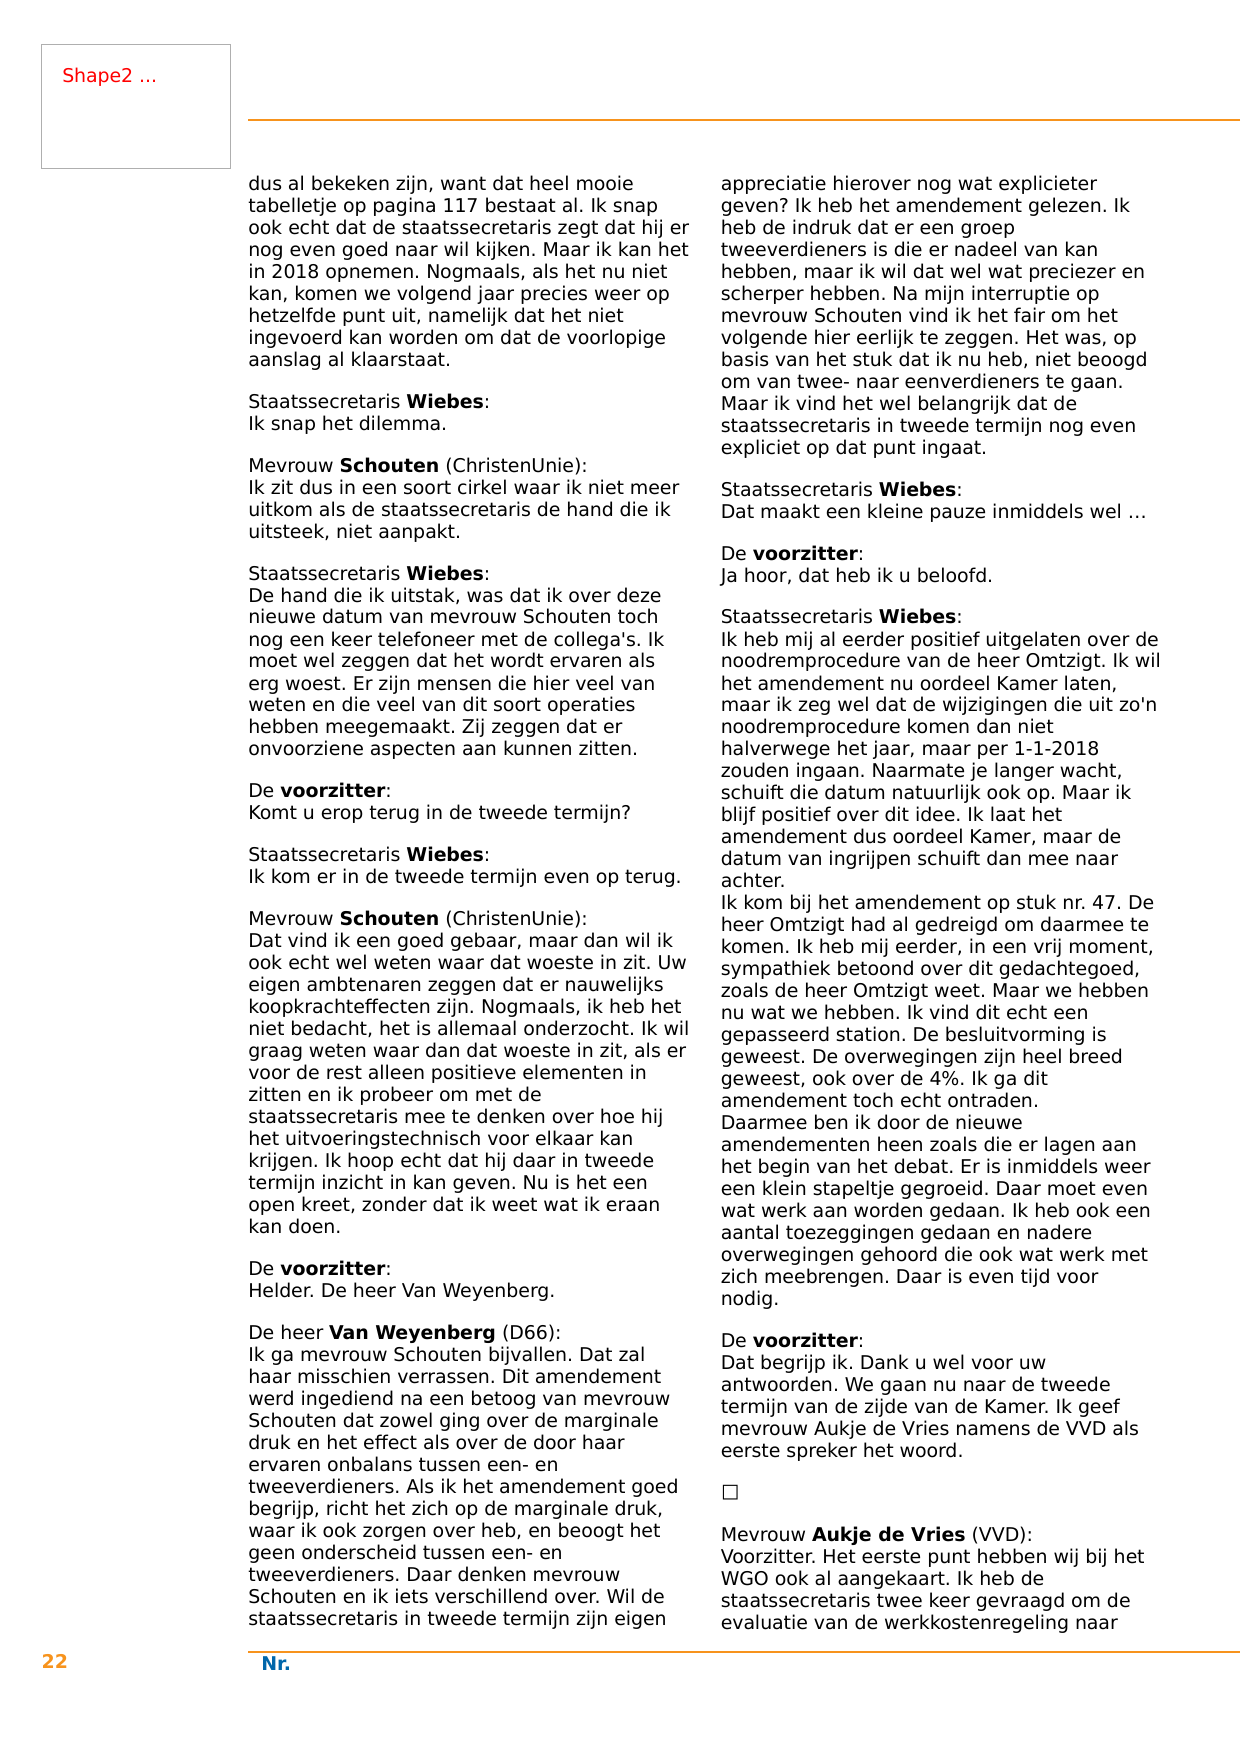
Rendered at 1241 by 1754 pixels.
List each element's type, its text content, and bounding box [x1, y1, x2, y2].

text ⬜ [721, 1482, 1163, 1504]
text Ik zit dus in een soort cirkel waar ik niet meer uitkom als de staatssecretaris de hand die ik uitsteek, niet aanpakt. [248, 477, 691, 542]
text dus al bekeken zijn, want dat heel mooie tabelletje op pagina 117 bestaat al. Ik snap ook echt dat de staatssecretaris zegt dat hij er nog even goed naar wil kijken. Maar ik kan het in 2018 opnemen. Nogmaals, als het nu niet kan, komen we volgend jaar precies weer op hetzelfde punt uit, namelijk dat het niet ingevoerd kan worden om dat de voorlopige aanslag al klaarstaat. [248, 173, 691, 371]
text De voorzitter: [721, 542, 1163, 564]
text Ik snap het dilemma. [248, 413, 691, 434]
text Mevrouw Schouten (ChristenUnie): [248, 908, 691, 930]
text Mevrouw Aukje de Vries (VVD): [721, 1524, 1163, 1546]
text Dat begrijp ik. Dank u wel voor uw antwoorden. We gaan nu naar de tweede termijn van de zijde van de Kamer. Ik geef mevrouw Aukje de Vries namens de VVD als eerste spreker het woord. [721, 1352, 1163, 1462]
text Voorzitter. Het eerste punt hebben wij bij het WGO ook al aangekaart. Ik heb de staatssecretaris twee keer gevraagd om de evaluatie van de werkkostenregeling naar [721, 1546, 1163, 1633]
text Staatssecretaris Wiebes: [248, 391, 691, 413]
text Ik kom er in de tweede termijn even op terug. [248, 866, 691, 888]
text De hand die ik uitstak, was dat ik over deze nieuwe datum van mevrouw Schouten toch nog een keer telefoneer met de collega's. Ik moet wel zeggen dat het wordt ervaren als erg woest. Er zijn mensen die hier veel van weten en die veel van dit soort operaties hebben meegemaakt. Zij zeggen dat er onvoorziene aspecten aan kunnen zitten. [248, 584, 691, 760]
text Dat vind ik een goed gebaar, maar dan wil ik ook echt wel weten waar dat woeste in zit. Uw eigen ambtenaren zeggen dat er nauwelijks koopkrachteffecten zijn. Nogmaals, ik heb het niet bedacht, het is allemaal onderzocht. Ik wil graag weten waar dan dat woeste in zit, als er voor de rest alleen positieve elementen in zitten en ik probeer om met de staatssecretaris mee te denken over hoe hij het uitvoeringstechnisch voor elkaar kan krijgen. Ik hoop echt dat hij daar in tweede termijn inzicht in kan geven. Nu is het een open kreet, zonder dat ik weet wat ik eraan kan doen. [248, 930, 691, 1238]
text Staatssecretaris Wiebes: [721, 606, 1163, 628]
text Komt u erop terug in de tweede termijn? [248, 802, 691, 824]
text appreciatie hierover nog wat explicieter geven? Ik heb het amendement gelezen. Ik heb de indruk dat er een groep tweeverdieners is die er nadeel van kan hebben, maar ik wil dat wel wat preciezer en scherper hebben. Na mijn interruptie op mevrouw Schouten vind ik het fair om het volgende hier eerlijk te zeggen. Het was, op basis van het stuk dat ik nu heb, niet beoogd om van twee- naar eenverdieners te gaan. Maar ik vind het wel belangrijk dat de staatssecretaris in tweede termijn nog even expliciet op dat punt ingaat. [721, 173, 1163, 458]
text Ik ga mevrouw Schouten bijvallen. Dat zal haar misschien verrassen. Dit amendement werd ingediend na een betoog van mevrouw Schouten dat zowel ging over de marginale druk en het effect als over de door haar ervaren onbalans tussen een- en tweeverdieners. Als ik het amendement goed begrijp, richt het zich op de marginale druk, waar ik ook zorgen over heb, en beoogt het geen onderscheid tussen een- en tweeverdieners. Daar denken mevrouw Schouten en ik iets verschillend over. Wil de staatssecretaris in tweede termijn zijn eigen [248, 1344, 691, 1629]
text Mevrouw Schouten (ChristenUnie): [248, 454, 691, 477]
text De voorzitter: [248, 1258, 691, 1280]
text Ja hoor, dat heb ik u beloofd. [721, 564, 1163, 586]
text De heer Van Weyenberg (D66): [248, 1322, 691, 1344]
text De voorzitter: [721, 1330, 1163, 1352]
text Dat maakt een kleine pauze inmiddels wel … [721, 501, 1163, 522]
text Daarmee ben ik door de nieuwe amendementen heen zoals die er lagen aan het begin van het debat. Er is inmiddels weer een klein stapeltje gegroeid. Daar moet even wat werk aan worden gedaan. Ik heb ook een aantal toezeggingen gedaan en nadere overwegingen gehoord die ook wat werk met zich meebrengen. Daar is even tijd voor nodig. [721, 1112, 1163, 1310]
text Staatssecretaris Wiebes: [248, 562, 691, 584]
text De voorzitter: [248, 780, 691, 802]
text Ik heb mij al eerder positief uitgelaten over de noodremprocedure van de heer Omtzigt. Ik wil het amendement nu oordeel Kamer laten, maar ik zeg wel dat de wijzigingen die uit zo'n noodremprocedure komen dan niet halverwege het jaar, maar per 1-1-2018 zouden ingaan. Naarmate je langer wacht, schuift die datum natuurlijk ook op. Maar ik blijf positief over dit idee. Ik laat het amendement dus oordeel Kamer, maar de datum van ingrijpen schuift dan mee naar achter. [721, 628, 1163, 892]
text Staatssecretaris Wiebes: [721, 478, 1163, 501]
text Helder. De heer Van Weyenberg. [248, 1280, 691, 1302]
text Staatssecretaris Wiebes: [248, 844, 691, 866]
text Ik kom bij het amendement op stuk nr. 47. De heer Omtzigt had al gedreigd om daarmee te komen. Ik heb mij eerder, in een vrij moment, sympathiek betoond over dit gedachtegoed, zoals de heer Omtzigt weet. Maar we hebben nu wat we hebben. Ik vind dit echt een gepasseerd station. De besluitvorming is geweest. De overwegingen zijn heel breed geweest, ook over de 4%. Ik ga dit amendement toch echt ontraden. [721, 892, 1163, 1112]
